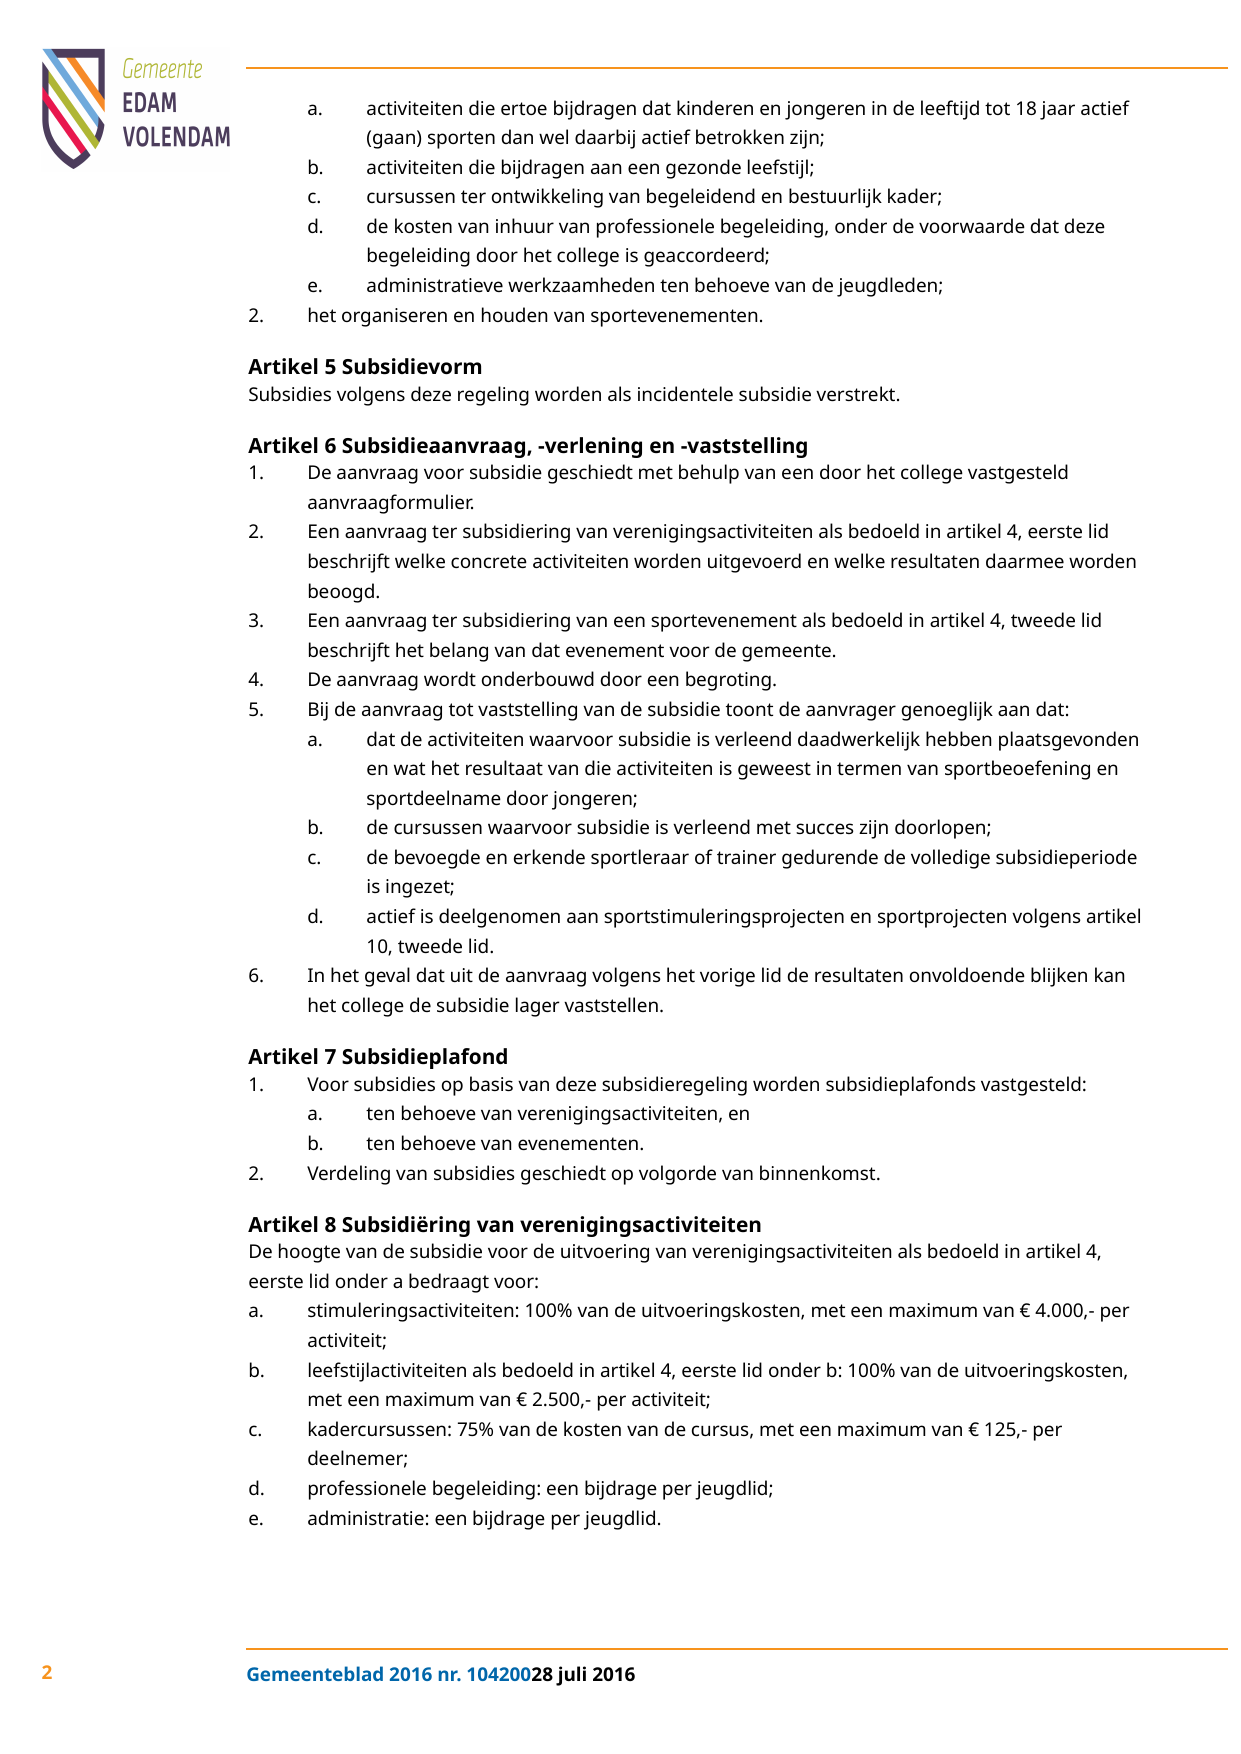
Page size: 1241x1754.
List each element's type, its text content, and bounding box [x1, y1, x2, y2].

list In het geval dat uit de aanvraag volgens het vorige lid de resultaten onvoldoende blijken kan het college de subsidie lager vaststellen. [248, 962, 1152, 1018]
list de bevoegde en erkende sportleraar of trainer gedurende de volledige subsidieperiode is ingezet; [307, 844, 1152, 899]
list de cursussen waarvoor subsidie is verleend met succes zijn doorlopen; [307, 814, 1152, 840]
list het organiseren en houden van sportevenementen. [248, 302, 1152, 328]
list actief is deelgenomen aan sportstimuleringsprojecten en sportprojecten volgens artikel 10, tweede lid. [307, 903, 1152, 959]
list administratie: een bijdrage per jeugdlid. [248, 1505, 1152, 1531]
text Artikel 8 Subsidiëring van verenigingsactiviteiten [248, 1210, 1152, 1238]
list de kosten van inhuur van professionele begeleiding, onder de voorwaarde dat deze begeleiding door het college is geaccordeerd; [307, 213, 1152, 268]
list Bij de aanvraag tot vaststelling van de subsidie toont de aanvrager genoeglijk aan dat: [248, 696, 1152, 722]
list stimuleringsactiviteiten: 100% van de uitvoeringskosten, met een maximum van € 4.000,- per activiteit; [248, 1298, 1152, 1353]
picture [41, 47, 231, 172]
list De aanvraag voor subsidie geschiedt met behulp van een door het college vastgesteld aanvraagformulier. [248, 459, 1152, 515]
text Subsidies volgens deze regeling worden als incidentele subsidie verstrekt. [248, 381, 1152, 406]
list cursussen ter ontwikkeling van begeleidend en bestuurlijk kader; [307, 183, 1152, 209]
list activiteiten die ertoe bijdragen dat kinderen en jongeren in de leeftijd tot 18 jaar actief (gaan) sporten dan wel daarbij actief betrokken zijn; [307, 95, 1152, 150]
list activiteiten die bijdragen aan een gezonde leefstijl; [307, 154, 1152, 180]
text Artikel 5 Subsidievorm [248, 352, 1152, 381]
list Een aanvraag ter subsidiering van een sportevenement als bedoeld in artikel 4, tweede lid beschrijft het belang van dat evenement voor de gemeente. [248, 607, 1152, 663]
list dat de activiteiten waarvoor subsidie is verleend daadwerkelijk hebben plaatsgevonden en wat het resultaat van die activiteiten is geweest in termen van sportbeoefening en sportdeelname door jongeren; [307, 726, 1152, 811]
list De aanvraag wordt onderbouwd door een begroting. [248, 667, 1152, 692]
list ten behoeve van evenementen. [307, 1130, 1152, 1156]
list ten behoeve van verenigingsactiviteiten, en [307, 1101, 1152, 1126]
text De hoogte van de subsidie voor de uitvoering van verenigingsactiviteiten als bedoeld in artikel 4, eerste lid onder a bedraagt voor: [248, 1238, 1152, 1294]
list kadercursussen: 75% van de kosten van de cursus, met een maximum van € 125,- per deelnemer; [248, 1416, 1152, 1471]
list Een aanvraag ter subsidiering van verenigingsactiviteiten als bedoeld in artikel 4, eerste lid beschrijft welke concrete activiteiten worden uitgevoerd en welke resultaten daarmee worden beoogd. [248, 519, 1152, 604]
text Artikel 6 Subsidieaanvraag, -verlening en -vaststelling [248, 431, 1152, 459]
list Verdeling van subsidies geschiedt op volgorde van binnenkomst. [248, 1160, 1152, 1185]
list Voor subsidies op basis van deze subsidieregeling worden subsidieplafonds vastgesteld: [248, 1071, 1152, 1097]
list administratieve werkzaamheden ten behoeve van de jeugdleden; [307, 272, 1152, 298]
list leefstijlactiviteiten als bedoeld in artikel 4, eerste lid onder b: 100% van de uitvoeringskosten, met een maximum van € 2.500,- per activiteit; [248, 1357, 1152, 1412]
list professionele begeleiding: een bijdrage per jeugdlid; [248, 1475, 1152, 1501]
text Artikel 7 Subsidieplafond [248, 1042, 1152, 1071]
